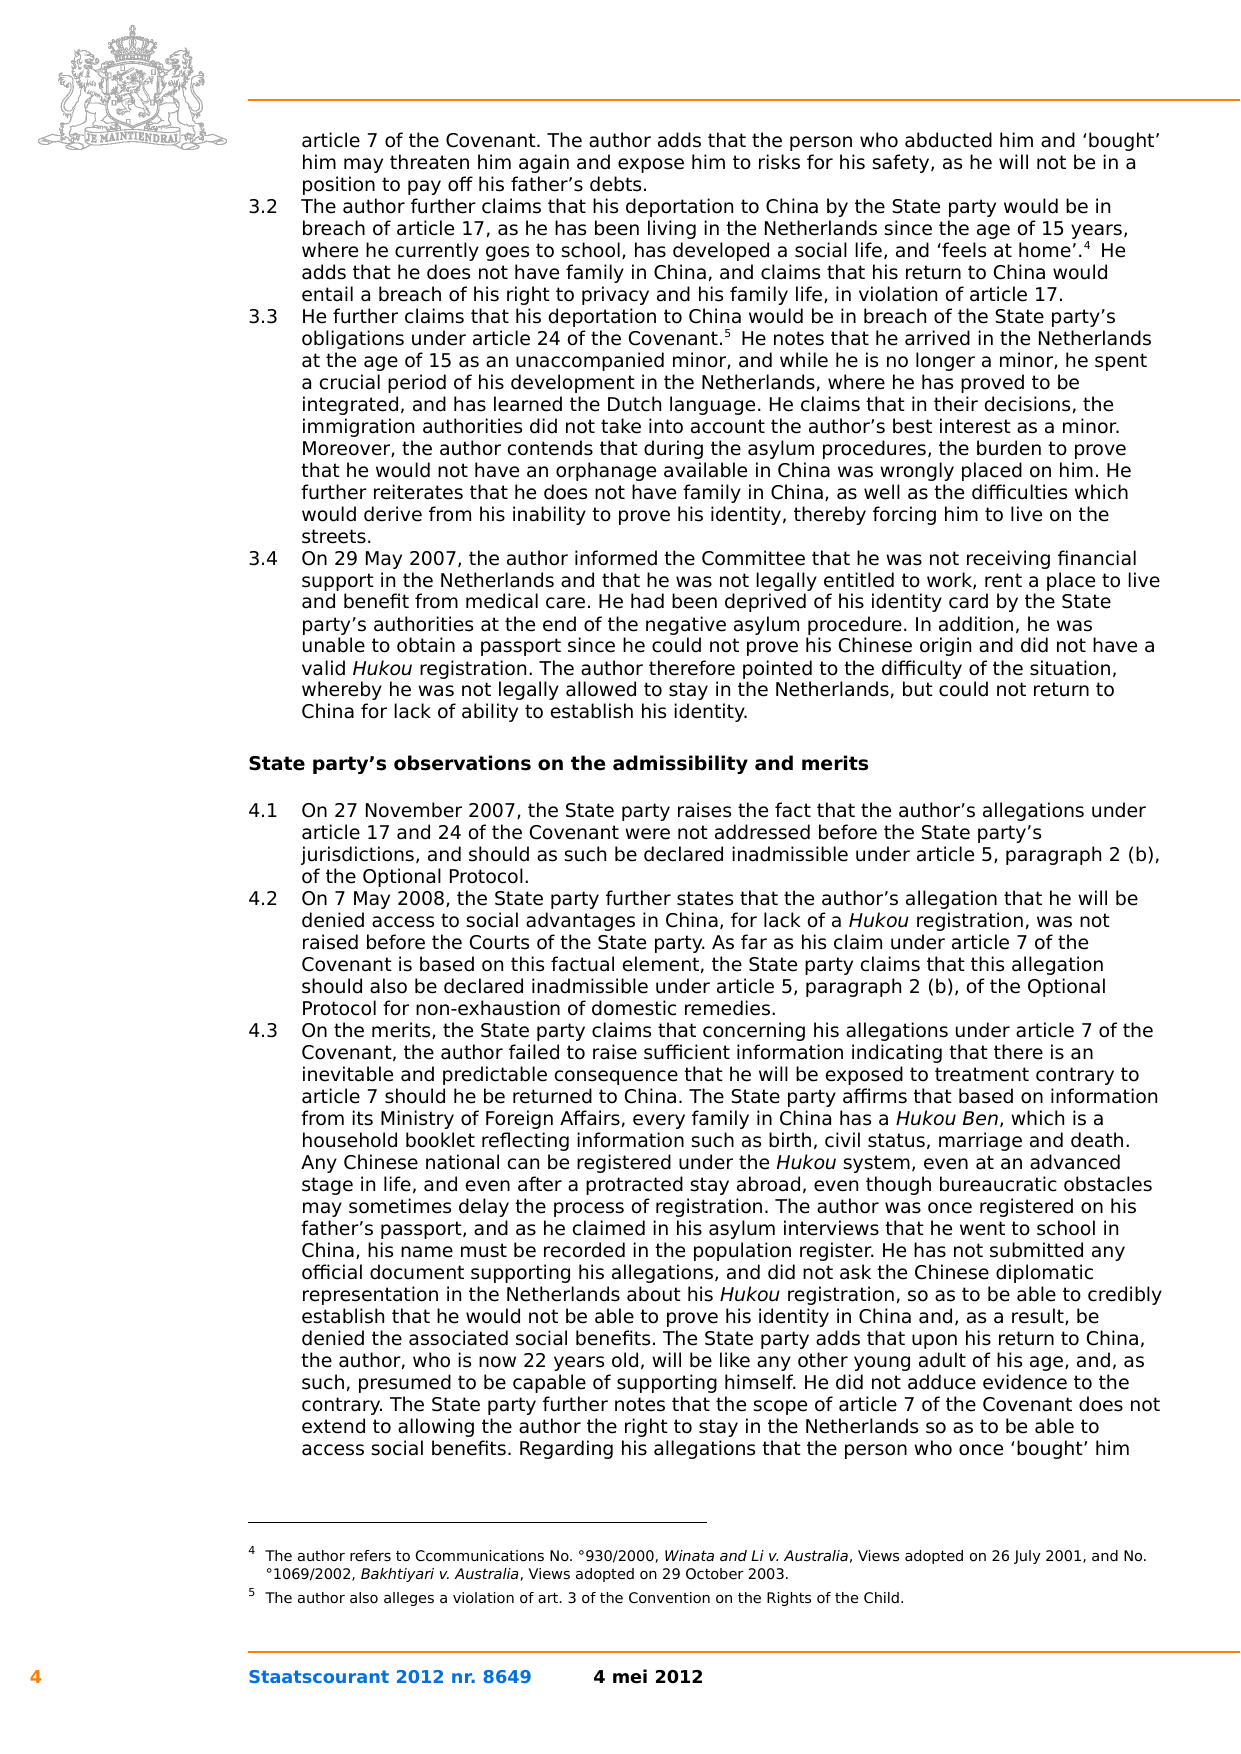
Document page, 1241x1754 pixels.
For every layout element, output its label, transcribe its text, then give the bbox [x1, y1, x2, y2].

text The author refers to Ccommunications No. °930/2000, Winata and Li v. Australia, Views adopted on 26 July 2001, and No. °1069/2002, Bakhtiyari v. Australia, Views adopted on 29 October 2003. [248, 1544, 1163, 1583]
text 3.2 The author further claims that his deportation to China by the State party would be in breach of article 17, as he has been living in the Netherlands since the age of 15 years, where he currently goes to school, has developed a social life, and ‘feels at home’. He adds that he does not have family in China, and claims that his return to China would entail a breach of his right to privacy and his family life, in violation of article 17. [248, 196, 1163, 306]
subtitle State party’s observations on the admissibility and merits [248, 753, 1163, 775]
text The author also alleges a violation of art. 3 of the Convention on the Rights of the Child. [248, 1586, 1163, 1608]
text 4.3 On the merits, the State party claims that concerning his allegations under article 7 of the Covenant, the author failed to raise sufficient information indicating that there is an inevitable and predictable consequence that he will be exposed to treatment contrary to article 7 should he be returned to China. The State party affirms that based on information from its Ministry of Foreign Affairs, every family in China has a Hukou Ben, which is a household booklet reflecting information such as birth, civil status, marriage and death. Any Chinese national can be registered under the Hukou system, even at an advanced stage in life, and even after a protracted stay abroad, even though bureaucratic obstacles may sometimes delay the process of registration. The author was once registered on his father’s passport, and as he claimed in his asylum interviews that he went to school in China, his name must be recorded in the population register. He has not submitted any official document supporting his allegations, and did not ask the Chinese diplomatic representation in the Netherlands about his Hukou registration, so as to be able to credibly establish that he would not be able to prove his identity in China and, as a result, be denied the associated social benefits. The State party adds that upon his return to China, the author, who is now 22 years old, will be like any other young adult of his age, and, as such, presumed to be capable of supporting himself. He did not adduce evidence to the contrary. The State party further notes that the scope of article 7 of the Covenant does not extend to allowing the author the right to stay in the Netherlands so as to be able to access social benefits. Regarding his allegations that the person who once ‘bought’ him [248, 1020, 1163, 1460]
text 4.2 On 7 May 2008, the State party further states that the author’s allegation that he will be denied access to social advantages in China, for lack of a Hukou registration, was not raised before the Courts of the State party. As far as his claim under article 7 of the Covenant is based on this factual element, the State party claims that this allegation should also be declared inadmissible under article 5, paragraph 2 (b), of the Optional Protocol for non-exhaustion of domestic remedies. [248, 888, 1163, 1020]
picture [38, 25, 227, 150]
text 4.1 On 27 November 2007, the State party raises the fact that the author’s allegations under article 17 and 24 of the Covenant were not addressed before the State party’s jurisdictions, and should as such be declared inadmissible under article 5, paragraph 2 (b), of the Optional Protocol. [248, 800, 1163, 888]
text 3.4 On 29 May 2007, the author informed the Committee that he was not receiving financial support in the Netherlands and that he was not legally entitled to work, rent a place to live and benefit from medical care. He had been deprived of his identity card by the State party’s authorities at the end of the negative asylum procedure. In addition, he was unable to obtain a passport since he could not prove his Chinese origin and did not have a valid Hukou registration. The author therefore pointed to the difficulty of the situation, whereby he was not legally allowed to stay in the Netherlands, but could not return to China for lack of ability to establish his identity. [248, 547, 1163, 723]
text 3.3 He further claims that his deportation to China would be in breach of the State party’s obligations under article 24 of the Covenant. He notes that he arrived in the Netherlands at the age of 15 as an unaccompanied minor, and while he is no longer a minor, he spent a crucial period of his development in the Netherlands, where he has proved to be integrated, and has learned the Dutch language. He claims that in their decisions, the immigration authorities did not take into account the author’s best interest as a minor. Moreover, the author contends that during the asylum procedures, the burden to prove that he would not have an orphanage available in China was wrongly placed on him. He further reiterates that he does not have family in China, as well as the difficulties which would derive from his inability to prove his identity, thereby forcing him to live on the streets. [248, 306, 1163, 547]
text article 7 of the Covenant. The author adds that the person who abducted him and ‘bought’ him may threaten him again and expose him to risks for his safety, as he will not be in a position to pay off his father’s debts. [248, 130, 1163, 196]
